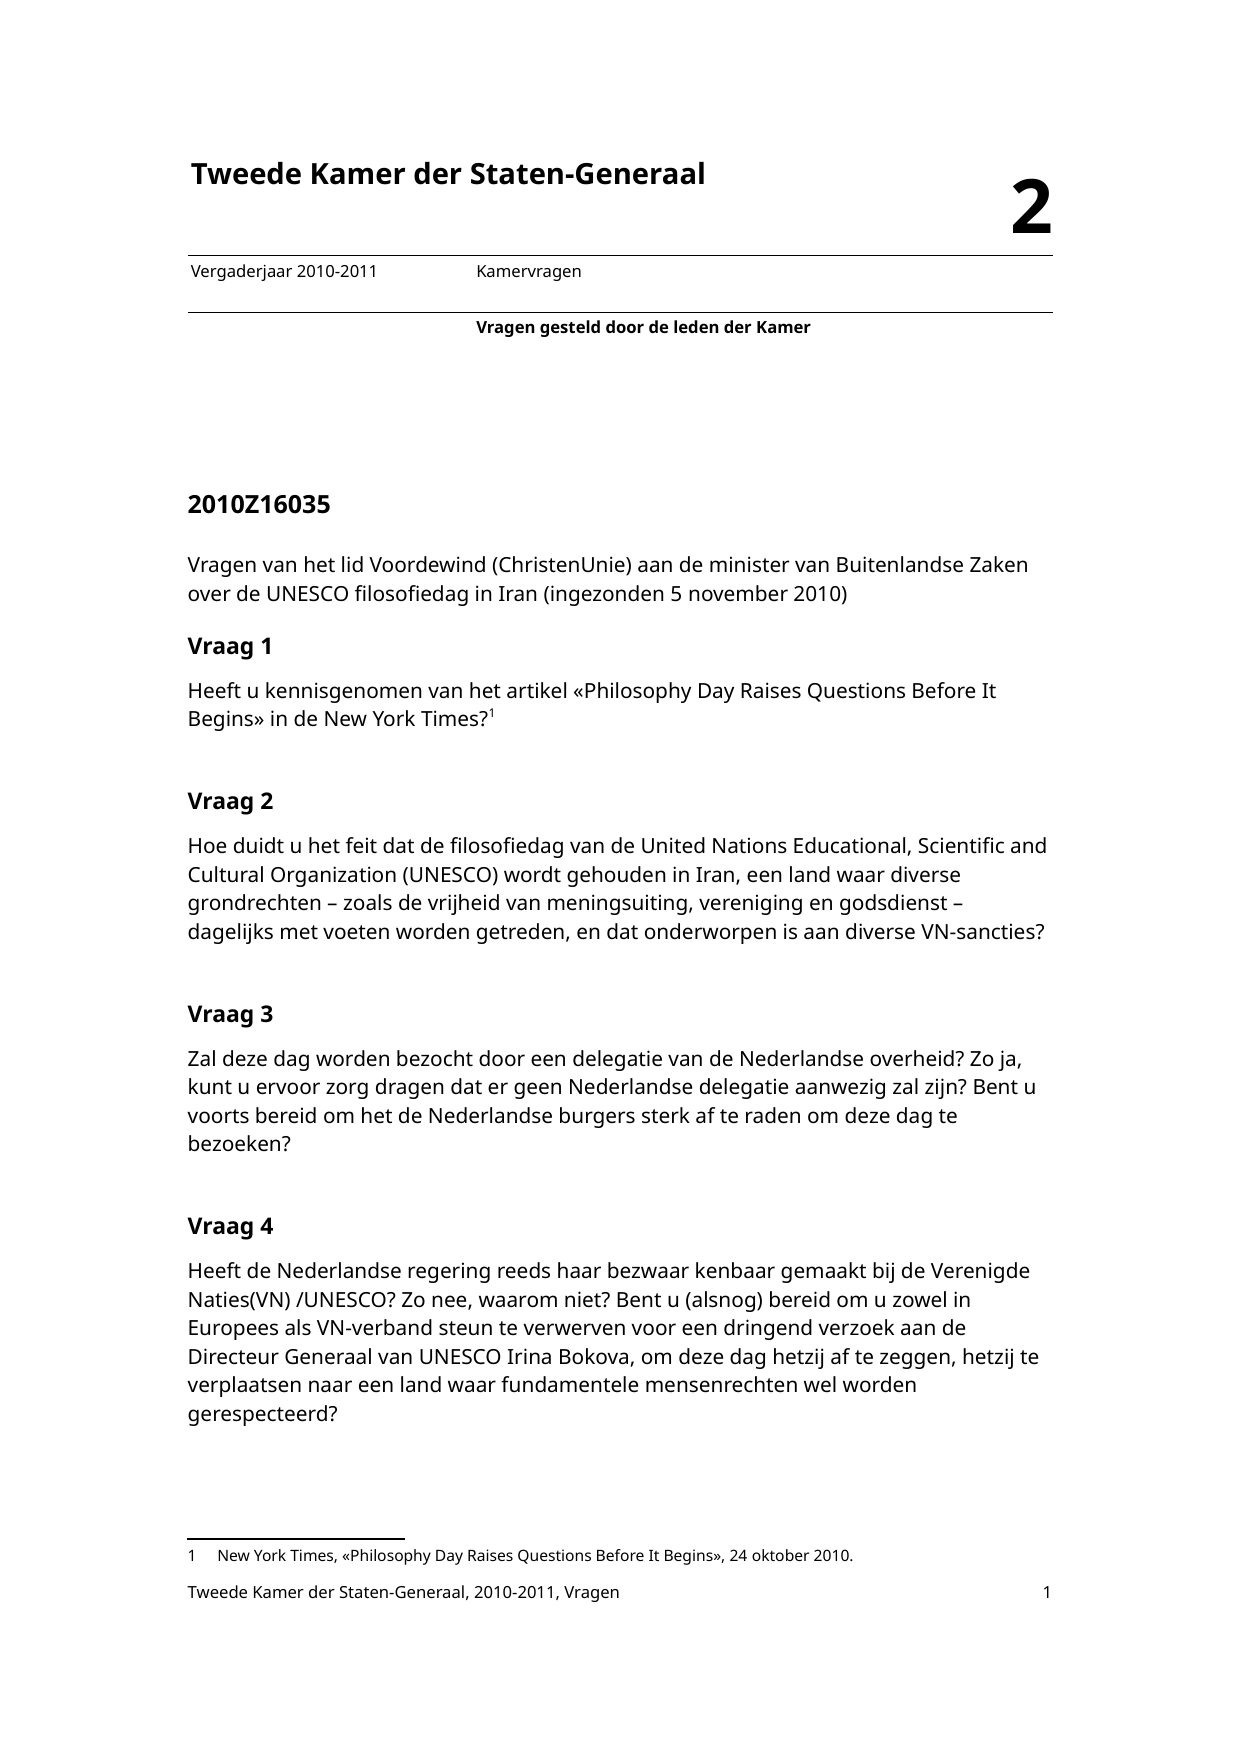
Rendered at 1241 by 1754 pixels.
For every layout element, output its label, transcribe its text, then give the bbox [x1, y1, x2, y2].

subtitle Vraag 3 [187, 998, 1053, 1029]
table_cell Vergaderjaar 2010-2011 [188, 256, 473, 312]
table_cell Kamervragen [473, 256, 1053, 312]
text Heeft de Nederlandse regering reeds haar bezwaar kenbaar gemaakt bij de Verenigde Naties(VN) /UNESCO? Zo nee, waarom niet? Bent u (alsnog) bereid om u zowel in Europees als VN-verband steun te verwerven voor een dringend verzoek aan de Directeur Generaal van UNESCO Irina Bokova, om deze dag hetzij af te zeggen, hetzij te verplaatsen naar een land waar fundamentele mensenrechten wel worden gerespecteerd? [187, 1257, 1053, 1427]
table_cell Vragen gesteld door de leden der Kamer [473, 313, 1053, 339]
table_cell [188, 313, 473, 339]
text New York Times, «Philosophy Day Raises Questions Before It Begins», 24 oktober 2010. [187, 1538, 1053, 1566]
text Hoe duidt u het feit dat de filosofiedag van de United Nations Educational, Scientific and Cultural Organization (UNESCO) wordt gehouden in Iran, een land waar diverse grondrechten – zoals de vrijheid van meningsuiting, vereniging en godsdienst – dagelijks met voeten worden getreden, en dat onderworpen is aan diverse VN-sancties? [187, 832, 1053, 945]
table_header 2 [880, 150, 1053, 255]
table_header Tweede Kamer der Staten-Generaal [188, 150, 879, 255]
text 2010Z16035 [187, 487, 1053, 521]
subtitle Vraag 2 [187, 785, 1053, 817]
text Heeft u kennisgenomen van het artikel «Philosophy Day Raises Questions Before It Begins» in de New York Times? [187, 676, 1053, 733]
subtitle Vraag 1 [187, 630, 1053, 661]
subtitle Vraag 4 [187, 1210, 1053, 1242]
text Zal deze dag worden bezocht door een delegatie van de Nederlandse overheid? Zo ja, kunt u ervoor zorg dragen dat er geen Nederlandse delegatie aanwezig zal zijn? Bent u voorts bereid om het de Nederlandse burgers sterk af te raden om deze dag te bezoeken? [187, 1044, 1053, 1158]
text Vragen van het lid Voordewind (ChristenUnie) aan de minister van Buitenlandse Zaken over de UNESCO filosofiedag in Iran (ingezonden 5 november 2010) [187, 550, 1053, 607]
